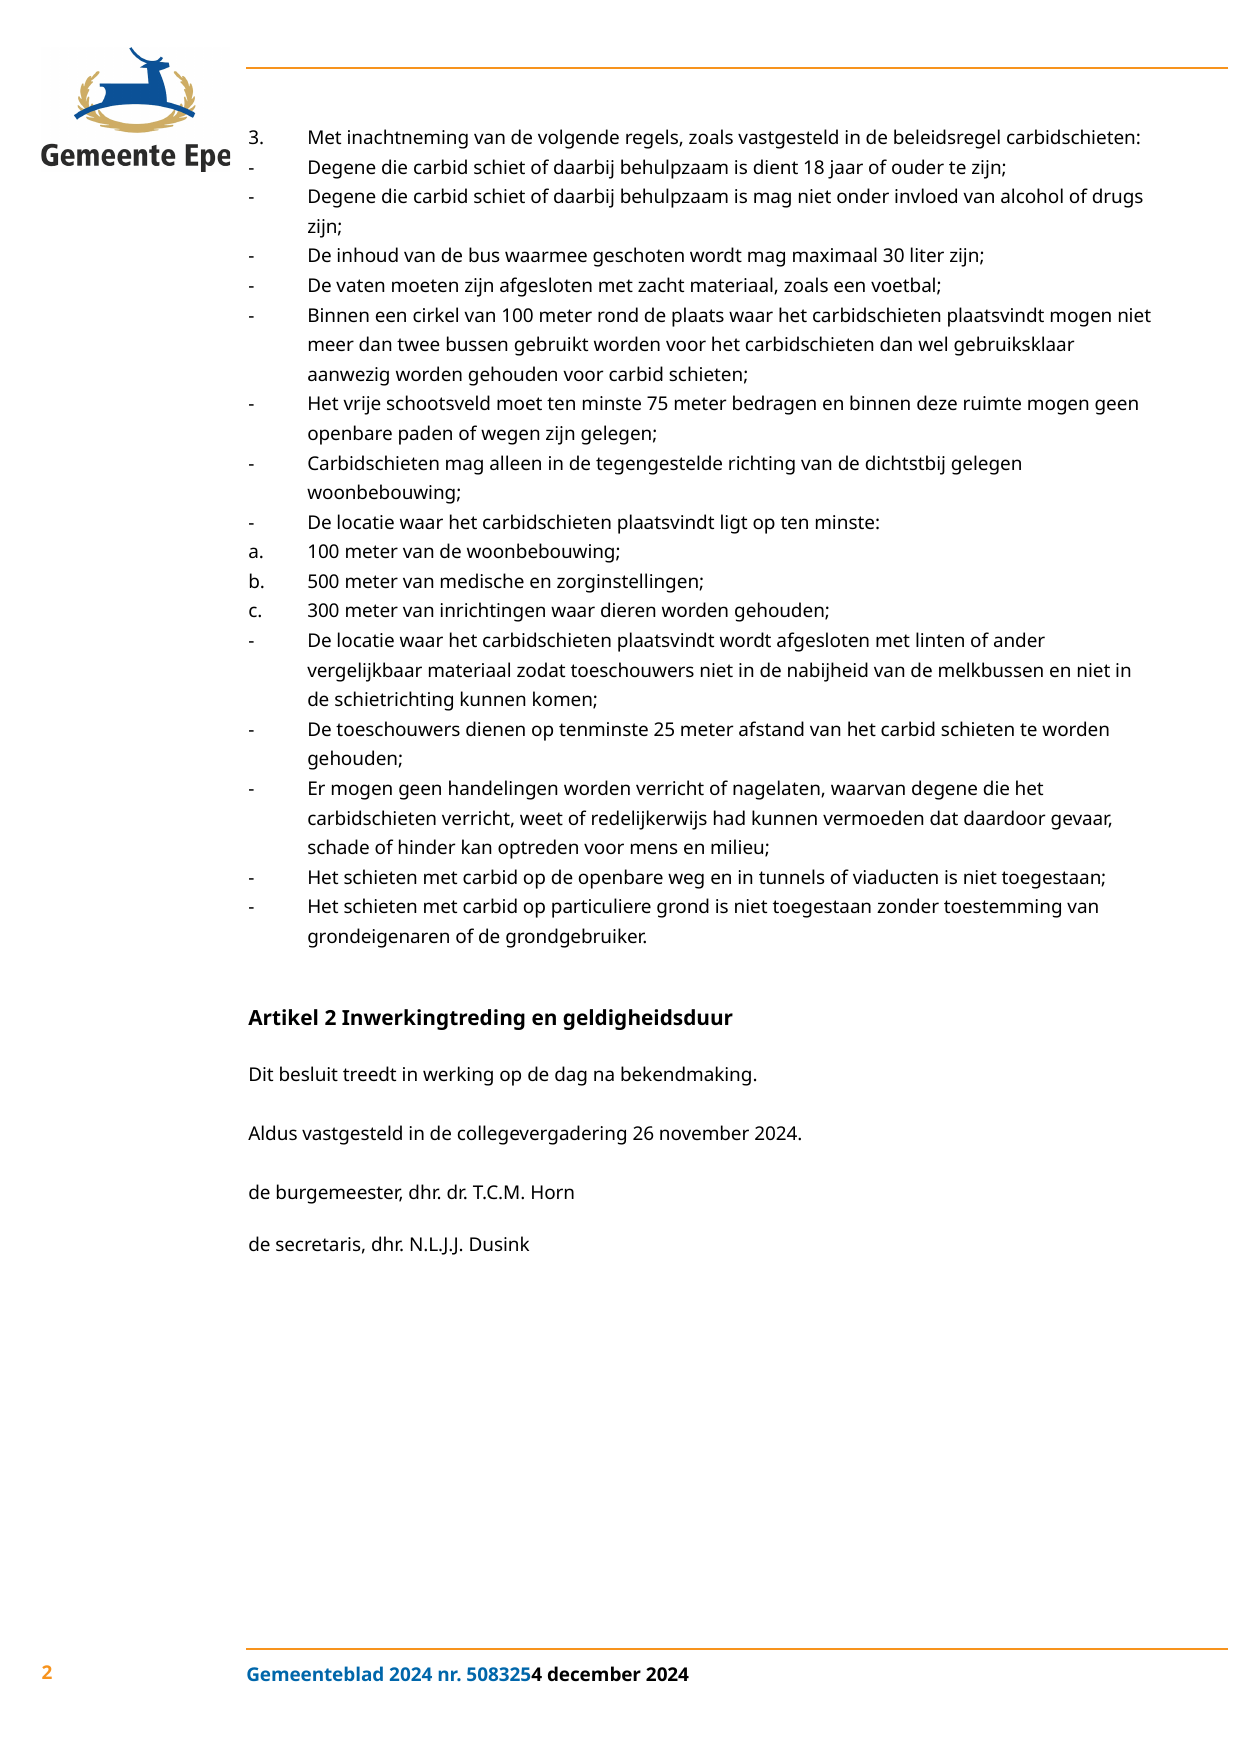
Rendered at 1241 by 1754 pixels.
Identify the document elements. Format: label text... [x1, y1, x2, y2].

list De toeschouwers dienen op tenminste 25 meter afstand van het carbid schieten te worden gehouden; [248, 716, 1152, 771]
list Binnen een cirkel van 100 meter rond de plaats waar het carbidschieten plaatsvindt mogen niet meer dan twee bussen gebruikt worden voor het carbidschieten dan wel gebruiksklaar aanwezig worden gehouden voor carbid schieten; [248, 302, 1152, 387]
list Het schieten met carbid op de openbare weg en in tunnels of viaducten is niet toegestaan; [248, 864, 1152, 890]
list 500 meter van medische en zorginstellingen; [248, 568, 1152, 594]
list Carbidschieten mag alleen in de tegengestelde richting van de dichtstbij gelegen woonbebouwing; [248, 450, 1152, 505]
list Degene die carbid schiet of daarbij behulpzaam is dient 18 jaar of ouder te zijn; [248, 154, 1152, 180]
list De locatie waar het carbidschieten plaatsvindt wordt afgesloten met linten of ander vergelijkbaar materiaal zodat toeschouwers niet in de nabijheid van de melkbussen en niet in de schietrichting kunnen komen; [248, 627, 1152, 712]
list 100 meter van de woonbebouwing; [248, 538, 1152, 564]
list Er mogen geen handelingen worden verricht of nagelaten, waarvan degene die het carbidschieten verricht, weet of redelijkerwijs had kunnen vermoeden dat daardoor gevaar, schade of hinder kan optreden voor mens en milieu; [248, 775, 1152, 860]
list De locatie waar het carbidschieten plaatsvindt ligt op ten minste: [248, 509, 1152, 535]
list De vaten moeten zijn afgesloten met zacht materiaal, zoals een voetbal; [248, 272, 1152, 298]
picture [41, 47, 231, 172]
text de secretaris, dhr. N.L.J.J. Dusink [248, 1231, 1152, 1257]
list Met inachtneming van de volgende regels, zoals vastgesteld in de beleidsregel carbidschieten: [248, 124, 1152, 150]
list Het schieten met carbid op particuliere grond is niet toegestaan zonder toestemming van grondeigenaren of de grondgebruiker. [248, 893, 1152, 949]
text de burgemeester, dhr. dr. T.C.M. Horn [248, 1179, 1152, 1205]
list 300 meter van inrichtingen waar dieren worden gehouden; [248, 598, 1152, 623]
list De inhoud van de bus waarmee geschoten wordt mag maximaal 30 liter zijn; [248, 243, 1152, 268]
text Artikel 2 Inwerkingtreding en geldigheidsduur [248, 1003, 1152, 1032]
text Aldus vastgesteld in de collegevergadering 26 november 2024. [248, 1120, 1152, 1146]
list Degene die carbid schiet of daarbij behulpzaam is mag niet onder invloed van alcohol of drugs zijn; [248, 183, 1152, 239]
text Dit besluit treedt in werking op de dag na bekendmaking. [248, 1061, 1152, 1087]
list Het vrije schootsveld moet ten minste 75 meter bedragen en binnen deze ruimte mogen geen openbare paden of wegen zijn gelegen; [248, 391, 1152, 446]
